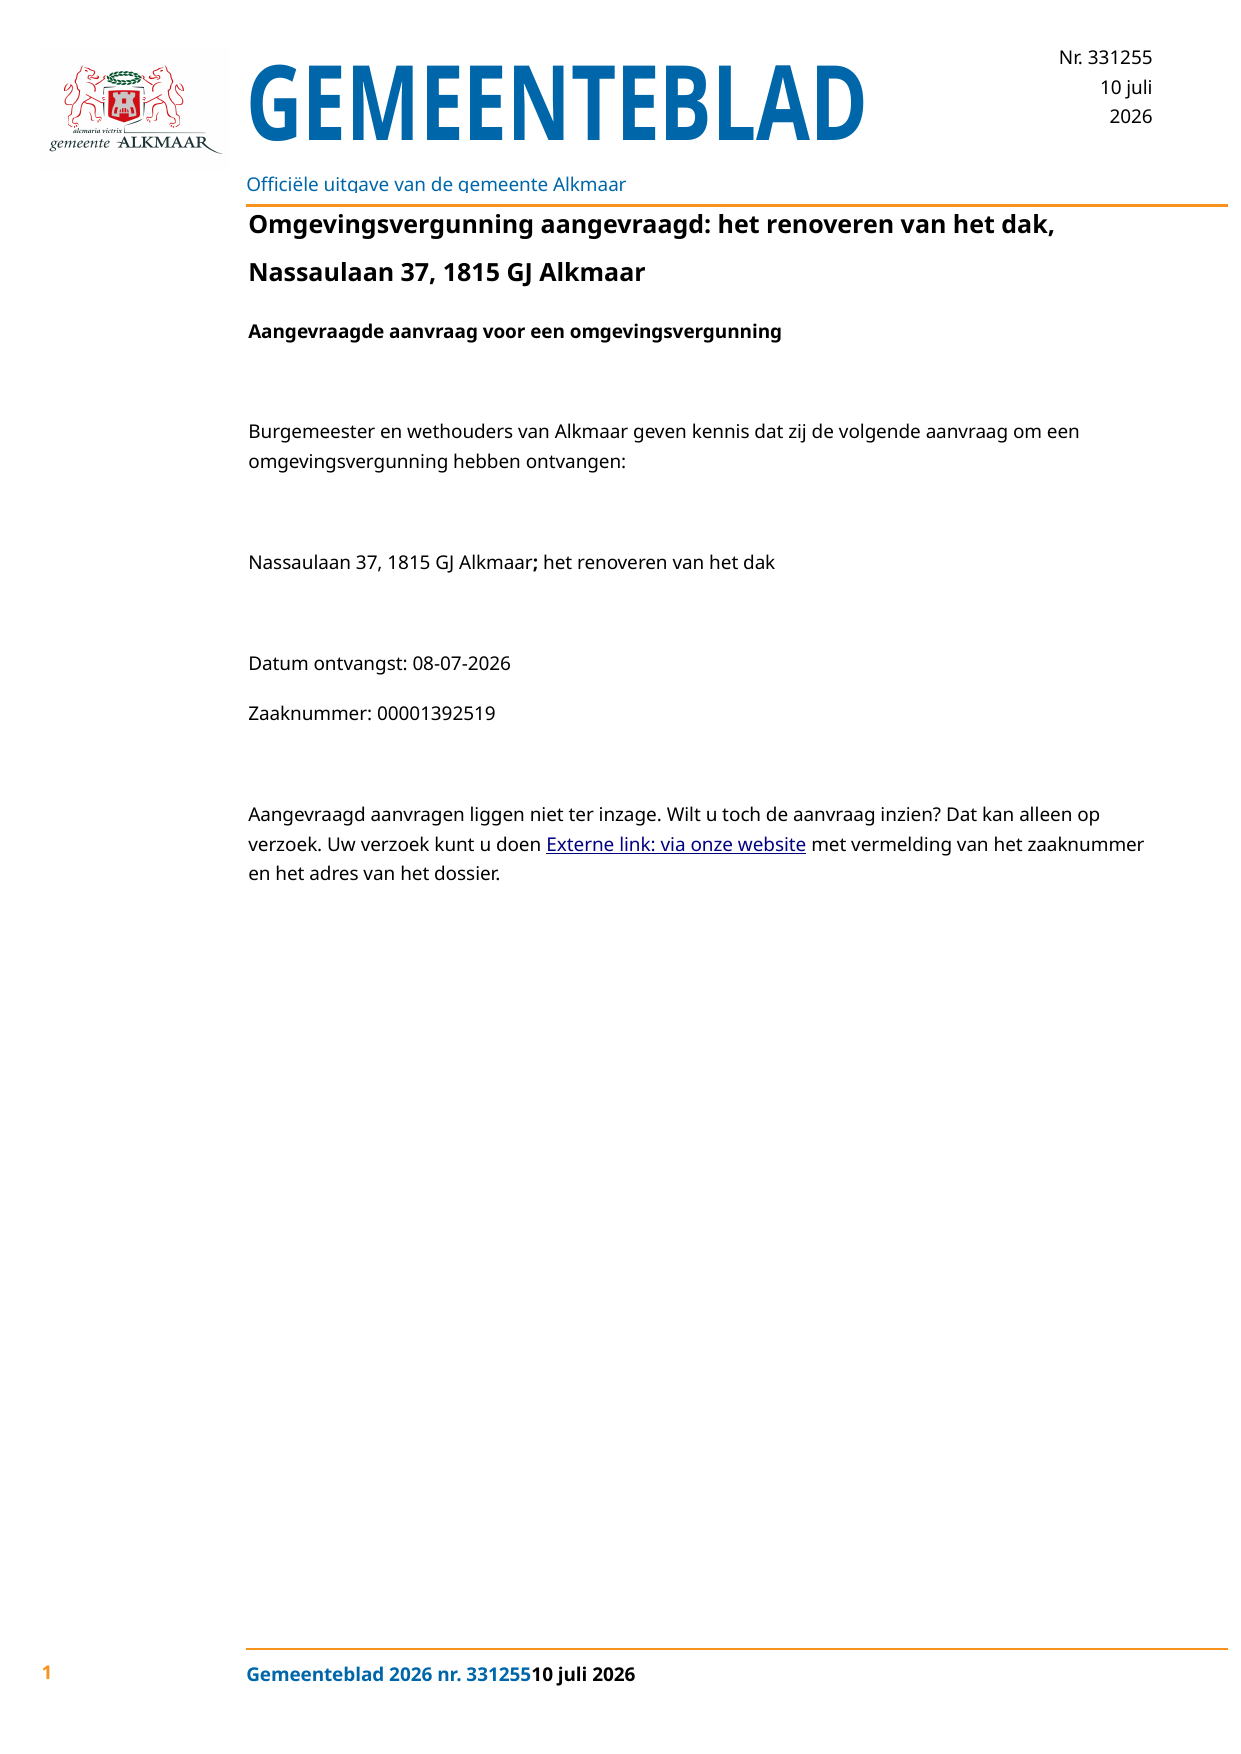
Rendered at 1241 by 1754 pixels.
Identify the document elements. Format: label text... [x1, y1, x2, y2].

text Burgemeester en wethouders van Alkmaar geven kennis dat zij de volgende aanvraag om een omgevingsvergunning hebben ontvangen: [248, 419, 1152, 474]
picture [41, 47, 231, 172]
text Omgevingsvergunning aangevraagd: het renoveren van het dak, Nassaulaan 37, 1815 GJ Alkmaar [248, 207, 1152, 288]
text Nassaulaan 37, 1815 GJ Alkmaar; het renoveren van het dak [248, 549, 1152, 575]
text Aangevraagd aanvragen liggen niet ter inzage. Wilt u toch de aanvraag inzien? Dat kan alleen op verzoek. Uw verzoek kunt u doen Externe link: via onze website met vermelding van het zaaknummer en het adres van het dossier. [248, 801, 1152, 886]
text Aangevraagde aanvraag voor een omgevingsvergunning [248, 318, 1152, 344]
text Zaaknummer: 00001392519 [248, 700, 1152, 726]
text Datum ontvangst: 08-07-2026 [248, 650, 1152, 676]
